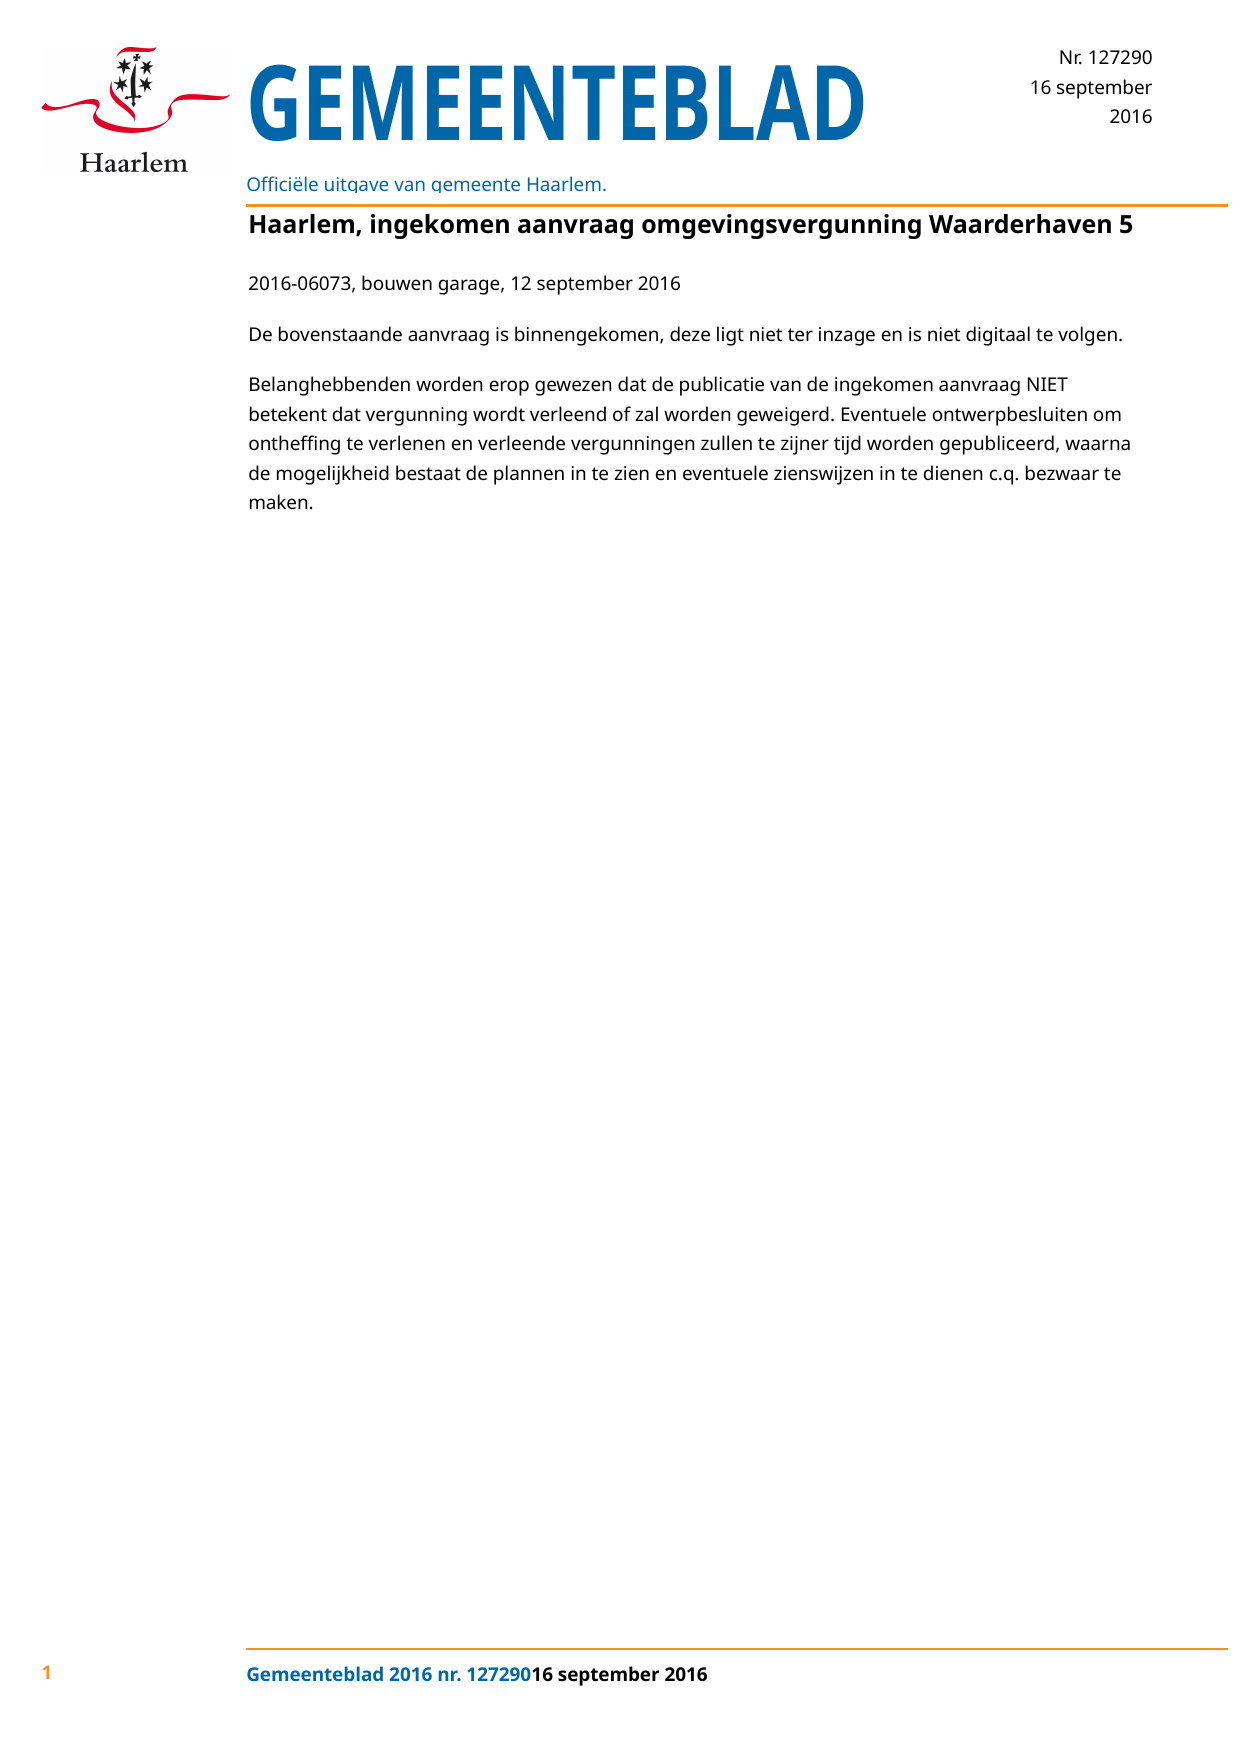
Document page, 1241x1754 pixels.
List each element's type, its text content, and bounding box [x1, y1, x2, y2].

text Belanghebbenden worden erop gewezen dat de publicatie van de ingekomen aanvraag NIET betekent dat vergunning wordt verleend of zal worden geweigerd. Eventuele ontwerpbesluiten om ontheffing te verlenen en verleende vergunningen zullen te zijner tijd worden gepubliceerd, waarna de mogelijkheid bestaat de plannen in te zien en eventuele zienswijzen in te dienen c.q. bezwaar te maken. [248, 371, 1152, 515]
text De bovenstaande aanvraag is binnengekomen, deze ligt niet ter inzage en is niet digitaal te volgen. [248, 321, 1152, 346]
text Haarlem, ingekomen aanvraag omgevingsvergunning Waarderhaven 5 [248, 207, 1152, 241]
picture [41, 47, 231, 172]
text 2016-06073, bouwen garage, 12 september 2016 [248, 270, 1152, 296]
